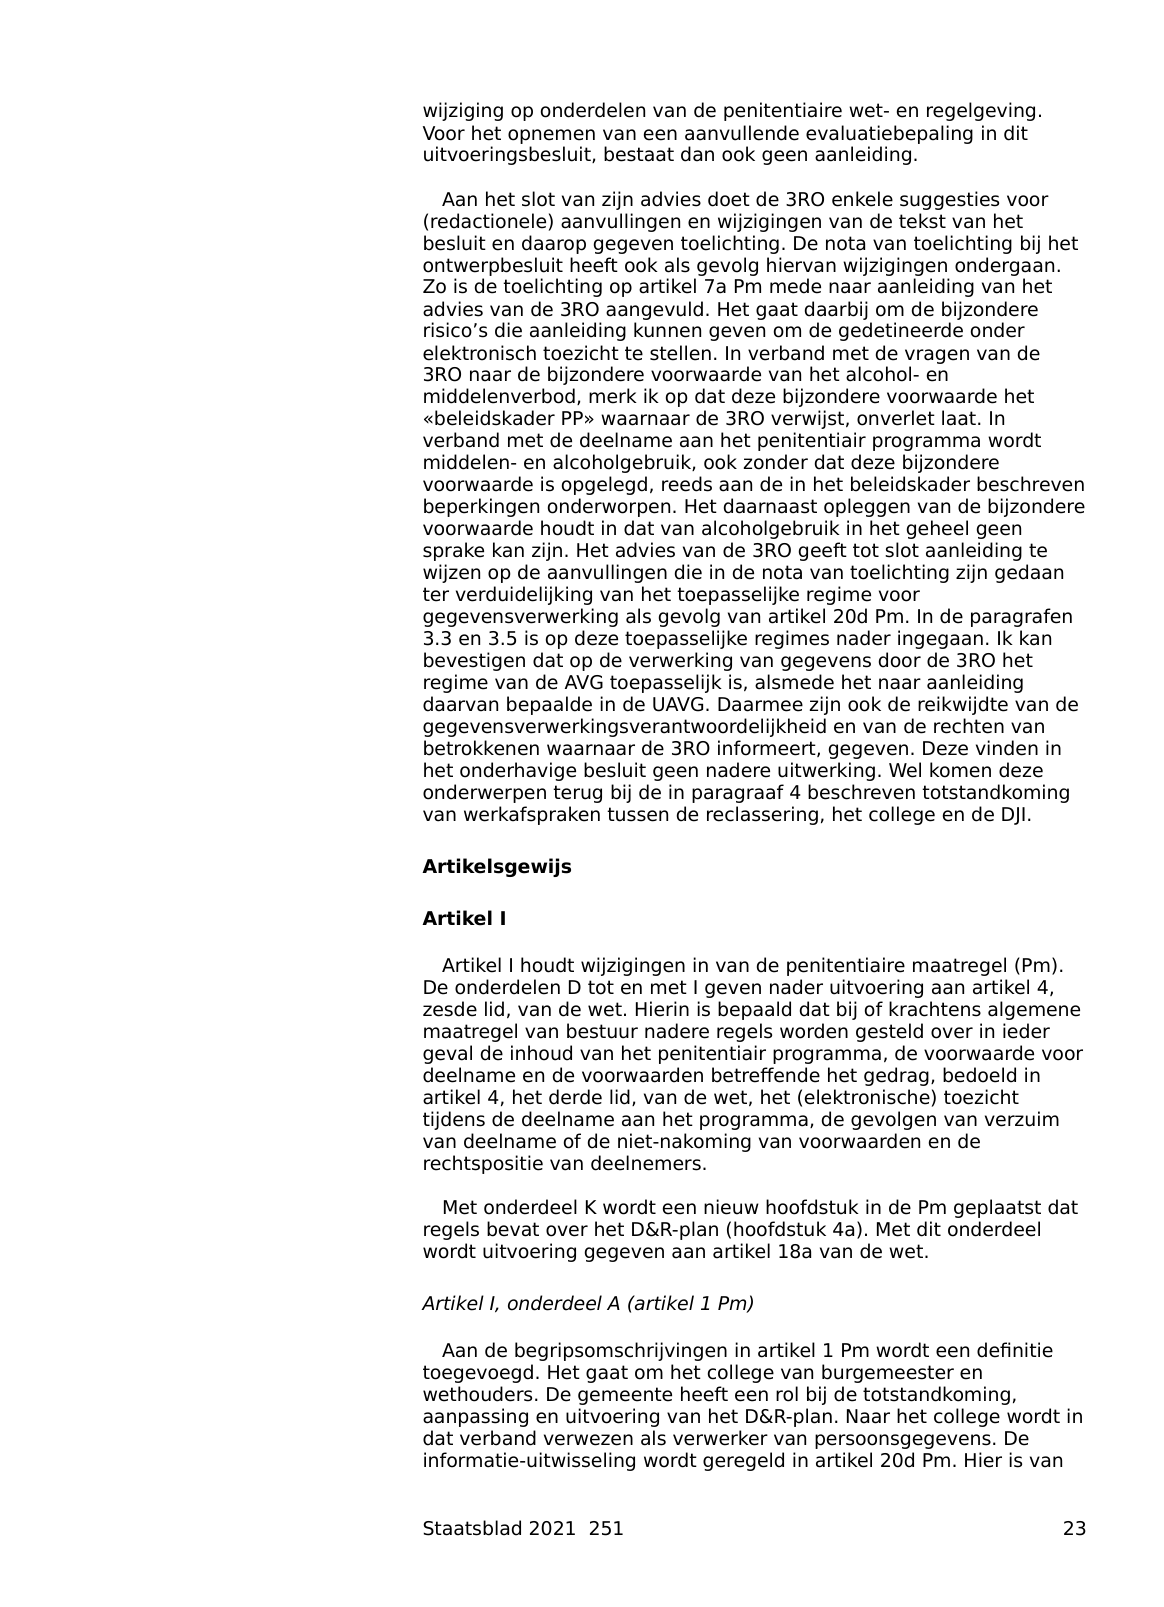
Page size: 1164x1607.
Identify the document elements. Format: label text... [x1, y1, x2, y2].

text Aan de begripsomschrijvingen in artikel 1 Pm wordt een definitie toegevoegd. Het gaat om het college van burgemeester en wethouders. De gemeente heeft een rol bij de totstandkoming, aanpassing en uitvoering van het D&R-plan. Naar het college wordt in dat verband verwezen als verwerker van persoonsgegevens. De informatie-uitwisseling wordt geregeld in artikel 20d Pm. Hier is van [422, 1340, 1087, 1472]
text Aan het slot van zijn advies doet de 3RO enkele suggesties voor (redactionele) aanvullingen en wijzigingen van de tekst van het besluit en daarop gegeven toelichting. De nota van toelichting bij het ontwerpbesluit heeft ook als gevolg hiervan wijzigingen ondergaan. Zo is de toelichting op artikel 7a Pm mede naar aanleiding van het advies van de 3RO aangevuld. Het gaat daarbij om de bijzondere risico’s die aanleiding kunnen geven om de gedetineerde onder elektronisch toezicht te stellen. In verband met de vragen van de 3RO naar de bijzondere voorwaarde van het alcohol- en middelenverbod, merk ik op dat deze bijzondere voorwaarde het «beleidskader PP» waarnaar de 3RO verwijst, onverlet laat. In verband met de deelname aan het penitentiair programma wordt middelen- en alcoholgebruik, ook zonder dat deze bijzondere voorwaarde is opgelegd, reeds aan de in het beleidskader beschreven beperkingen onderworpen. Het daarnaast opleggen van de bijzondere voorwaarde houdt in dat van alcoholgebruik in het geheel geen sprake kan zijn. Het advies van de 3RO geeft tot slot aanleiding te wijzen op de aanvullingen die in de nota van toelichting zijn gedaan ter verduidelijking van het toepasselijke regime voor gegevensverwerking als gevolg van artikel 20d Pm. In de paragrafen 3.3 en 3.5 is op deze toepasselijke regimes nader ingegaan. Ik kan bevestigen dat op de verwerking van gegevens door de 3RO het regime van de AVG toepasselijk is, alsmede het naar aanleiding daarvan bepaalde in de UAVG. Daarmee zijn ook de reikwijdte van de gegevensverwerkingsverantwoordelijkheid en van de rechten van betrokkenen waarnaar de 3RO informeert, gegeven. Deze vinden in het onderhavige besluit geen nadere uitwerking. Wel komen deze onderwerpen terug bij de in paragraaf 4 beschreven totstandkoming van werkafspraken tussen de reclassering, het college en de DJI. [422, 188, 1087, 826]
text wijziging op onderdelen van de penitentiaire wet- en regelgeving. Voor het opnemen van een aanvullende evaluatiebepaling in dit uitvoeringsbesluit, bestaat dan ook geen aanleiding. [422, 100, 1087, 166]
text Met onderdeel K wordt een nieuw hoofdstuk in de Pm geplaatst dat regels bevat over het D&R-plan (hoofdstuk 4a). Met dit onderdeel wordt uitvoering gegeven aan artikel 18a van de wet. [422, 1197, 1087, 1263]
subtitle Artikel I, onderdeel A (artikel 1 Pm) [422, 1293, 1087, 1315]
text Artikel I houdt wijzigingen in van de penitentiaire maatregel (Pm). De onderdelen D tot en met I geven nader uitvoering aan artikel 4, zesde lid, van de wet. Hierin is bepaald dat bij of krachtens algemene maatregel van bestuur nadere regels worden gesteld over in ieder geval de inhoud van het penitentiair programma, de voorwaarde voor deelname en de voorwaarden betreffende het gedrag, bedoeld in artikel 4, het derde lid, van de wet, het (elektronische) toezicht tijdens de deelname aan het programma, de gevolgen van verzuim van deelname of de niet-nakoming van voorwaarden en de rechtspositie van deelnemers. [422, 955, 1087, 1175]
subtitle Artikelsgewijs [422, 856, 1087, 878]
subtitle Artikel I [422, 908, 1087, 930]
